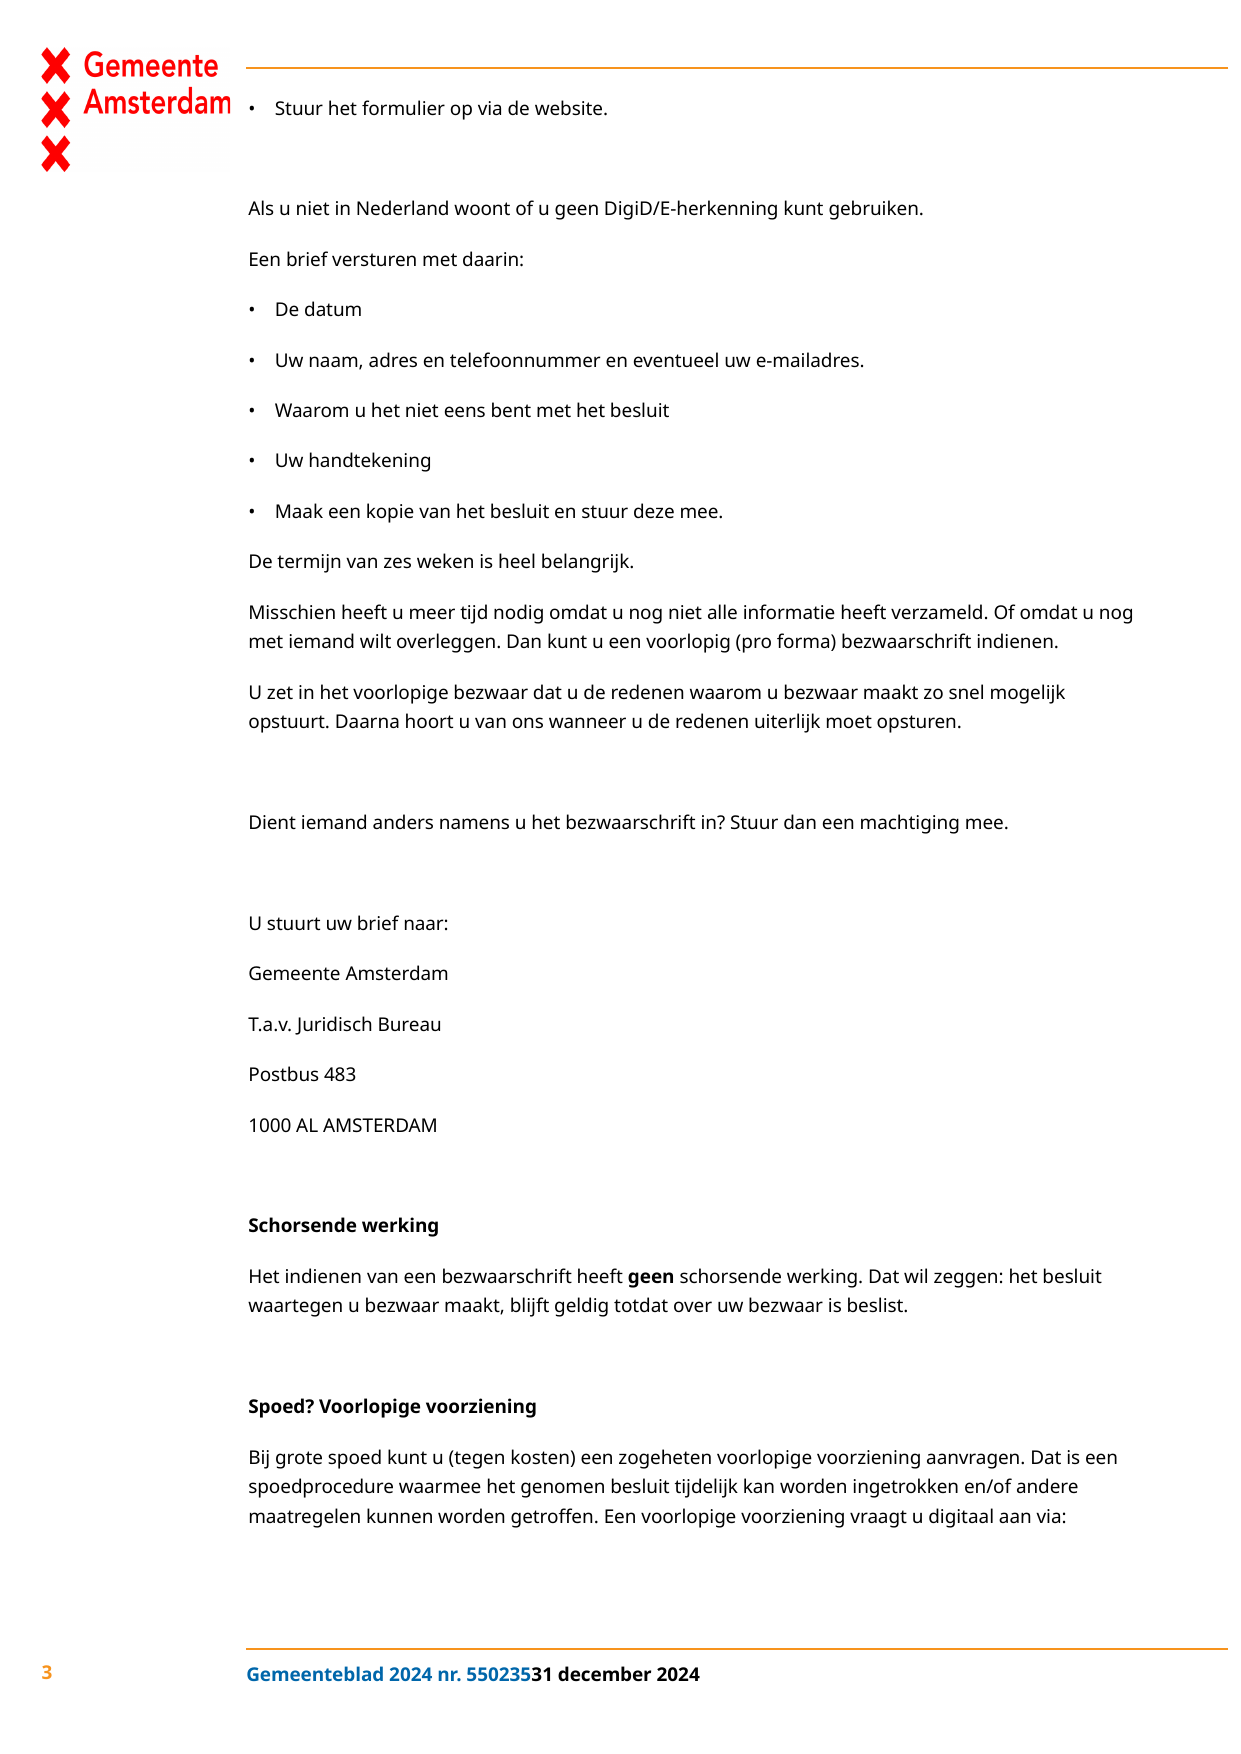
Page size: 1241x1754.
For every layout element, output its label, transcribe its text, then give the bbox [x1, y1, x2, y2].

text De termijn van zes weken is heel belangrijk. [248, 548, 1152, 574]
text 1000 AL AMSTERDAM [248, 1112, 1152, 1138]
text Postbus 483 [248, 1061, 1152, 1087]
text • Uw naam, adres en telefoonnummer en eventueel uw e-mailadres. [248, 347, 1152, 373]
text U stuurt uw brief naar: [248, 910, 1152, 936]
text Als u niet in Nederland woont of u geen DigiD/E-herkenning kunt gebruiken. [248, 196, 1152, 221]
text • De datum [248, 296, 1152, 322]
text U zet in het voorlopige bezwaar dat u de redenen waarom u bezwaar maakt zo snel mogelijk opstuurt. Daarna hoort u van ons wanneer u de redenen uiterlijk moet opsturen. [248, 679, 1152, 734]
text Bij grote spoed kunt u (tegen kosten) een zogeheten voorlopige voorziening aanvragen. Dat is een spoedprocedure waarmee het genomen besluit tijdelijk kan worden ingetrokken en/of andere maatregelen kunnen worden getroffen. Een voorlopige voorziening vraagt u digitaal aan via: [248, 1444, 1152, 1529]
picture [41, 47, 231, 172]
text Het indienen van een bezwaarschrift heeft geen schorsende werking. Dat wil zeggen: het besluit waartegen u bezwaar maakt, blijft geldig totdat over uw bezwaar is beslist. [248, 1263, 1152, 1318]
text Dient iemand anders namens u het bezwaarschrift in? Stuur dan een machtiging mee. [248, 809, 1152, 835]
text Misschien heeft u meer tijd nodig omdat u nog niet alle informatie heeft verzameld. Of omdat u nog met iemand wilt overleggen. Dan kunt u een voorlopig (pro forma) bezwaarschrift indienen. [248, 599, 1152, 654]
text • Waarom u het niet eens bent met het besluit [248, 397, 1152, 423]
text T.a.v. Juridisch Bureau [248, 1011, 1152, 1037]
text • Uw handtekening [248, 448, 1152, 473]
text Schorsende werking [248, 1213, 1152, 1238]
text • Maak een kopie van het besluit en stuur deze mee. [248, 498, 1152, 524]
text • Stuur het formulier op via de website. [248, 95, 1152, 121]
text Een brief versturen met daarin: [248, 246, 1152, 272]
text Spoed? Voorlopige voorziening [248, 1393, 1152, 1419]
text Gemeente Amsterdam [248, 961, 1152, 986]
